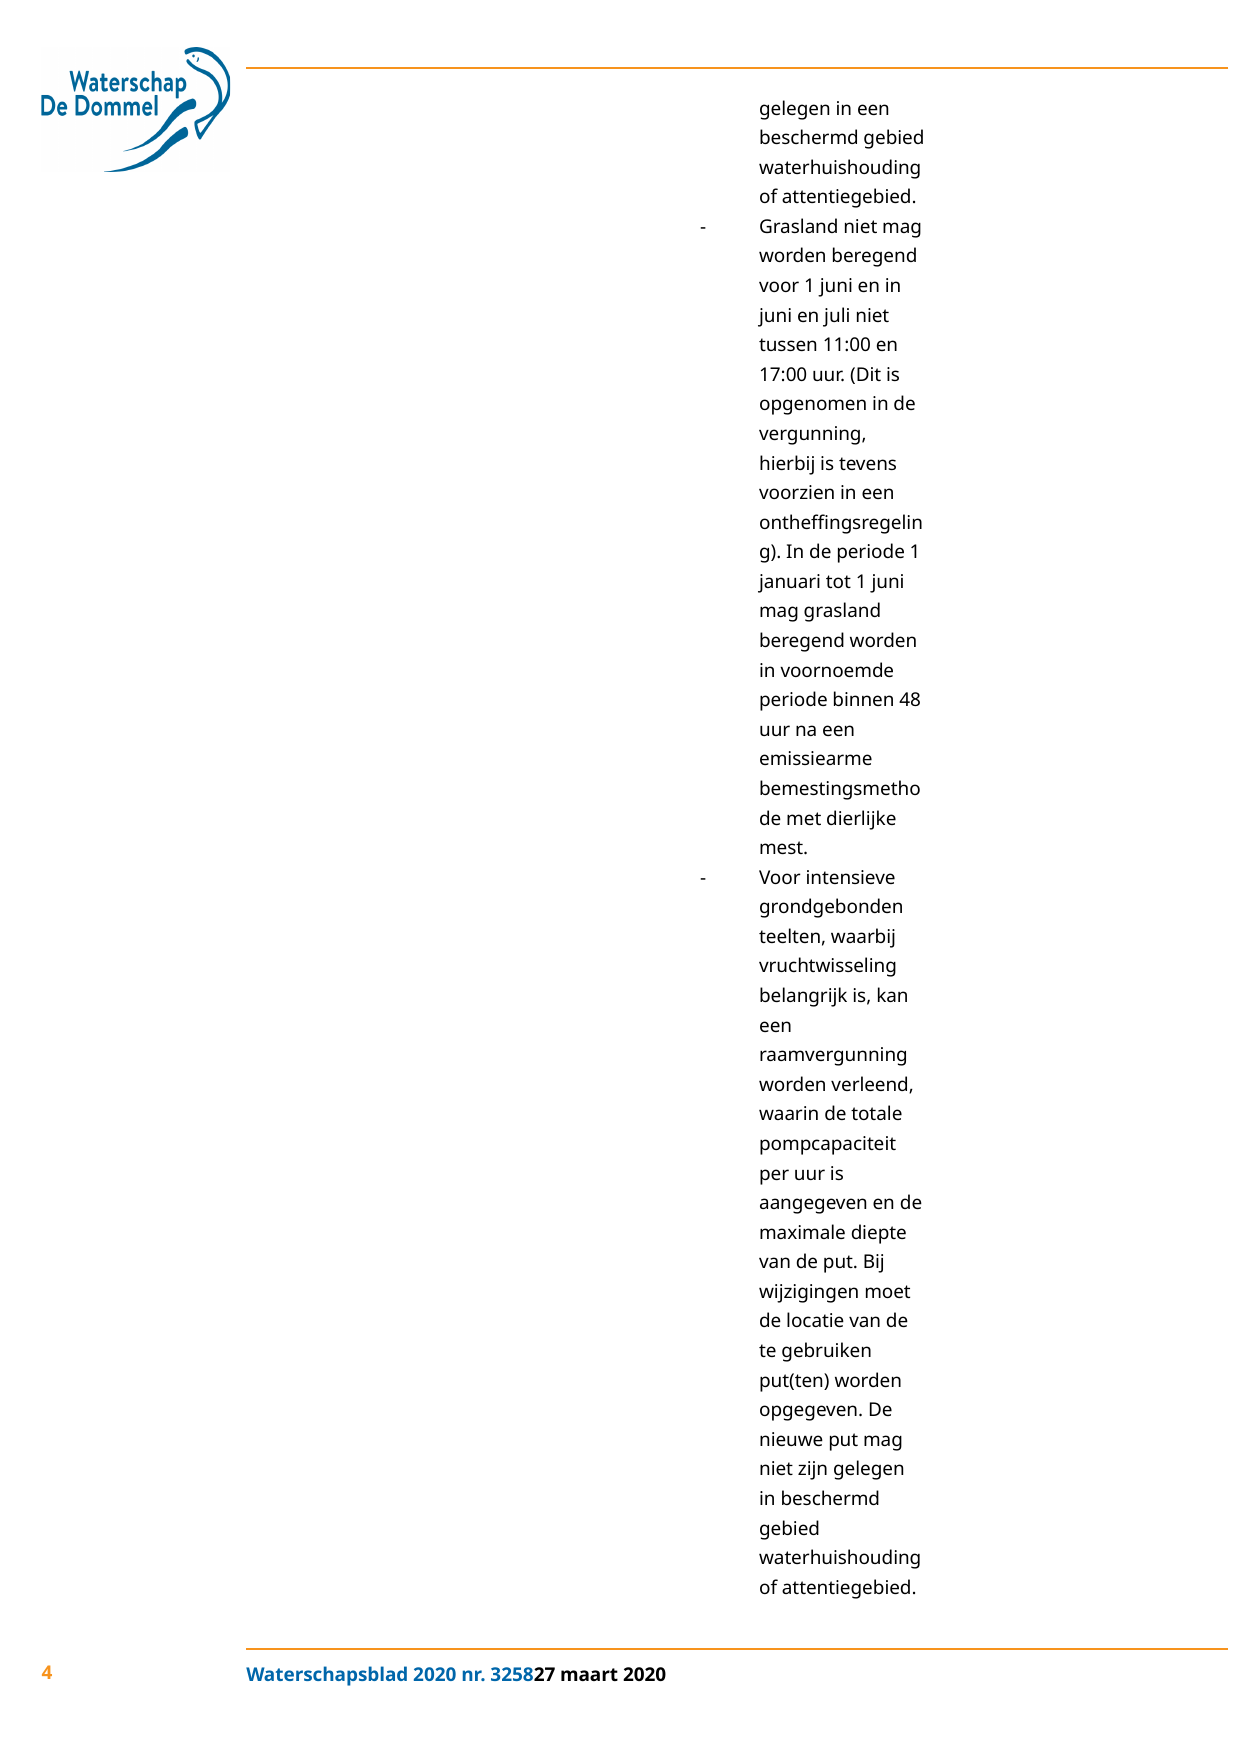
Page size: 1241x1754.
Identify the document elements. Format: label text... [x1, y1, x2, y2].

picture [41, 47, 231, 172]
table_cell [474, 95, 700, 1600]
picture [204, 47, 231, 76]
table_cell [926, 95, 1152, 1600]
table_cell gelegen in een beschermd gebied waterhuishouding of attentiegebied. Grasland niet mag worden beregend voor 1 juni en in juni en juli niet tussen 11:00 en 17:00 uur. (Dit is opgenomen in de vergunning, hierbij is tevens voorzien in een ontheffingsregeling). In de periode 1 januari tot 1 juni mag grasland beregend worden in voornoemde periode binnen 48 uur na een emissiearme bemestingsmethode met dierlijke mest. Voor intensieve grondgebonden teelten, waarbij vruchtwisseling belangrijk is, kan een raamvergunning worden verleend, waarin de totale pompcapaciteit per uur is aangegeven en de maximale diepte van de put. Bij wijzigingen moet de locatie van de te gebruiken put(ten) worden opgegeven. De nieuwe put mag niet zijn gelegen in beschermd gebied waterhuishouding of attentiegebied. [700, 95, 926, 1600]
table_cell [248, 95, 474, 1600]
picture [198, 118, 210, 131]
picture [45, 99, 51, 111]
